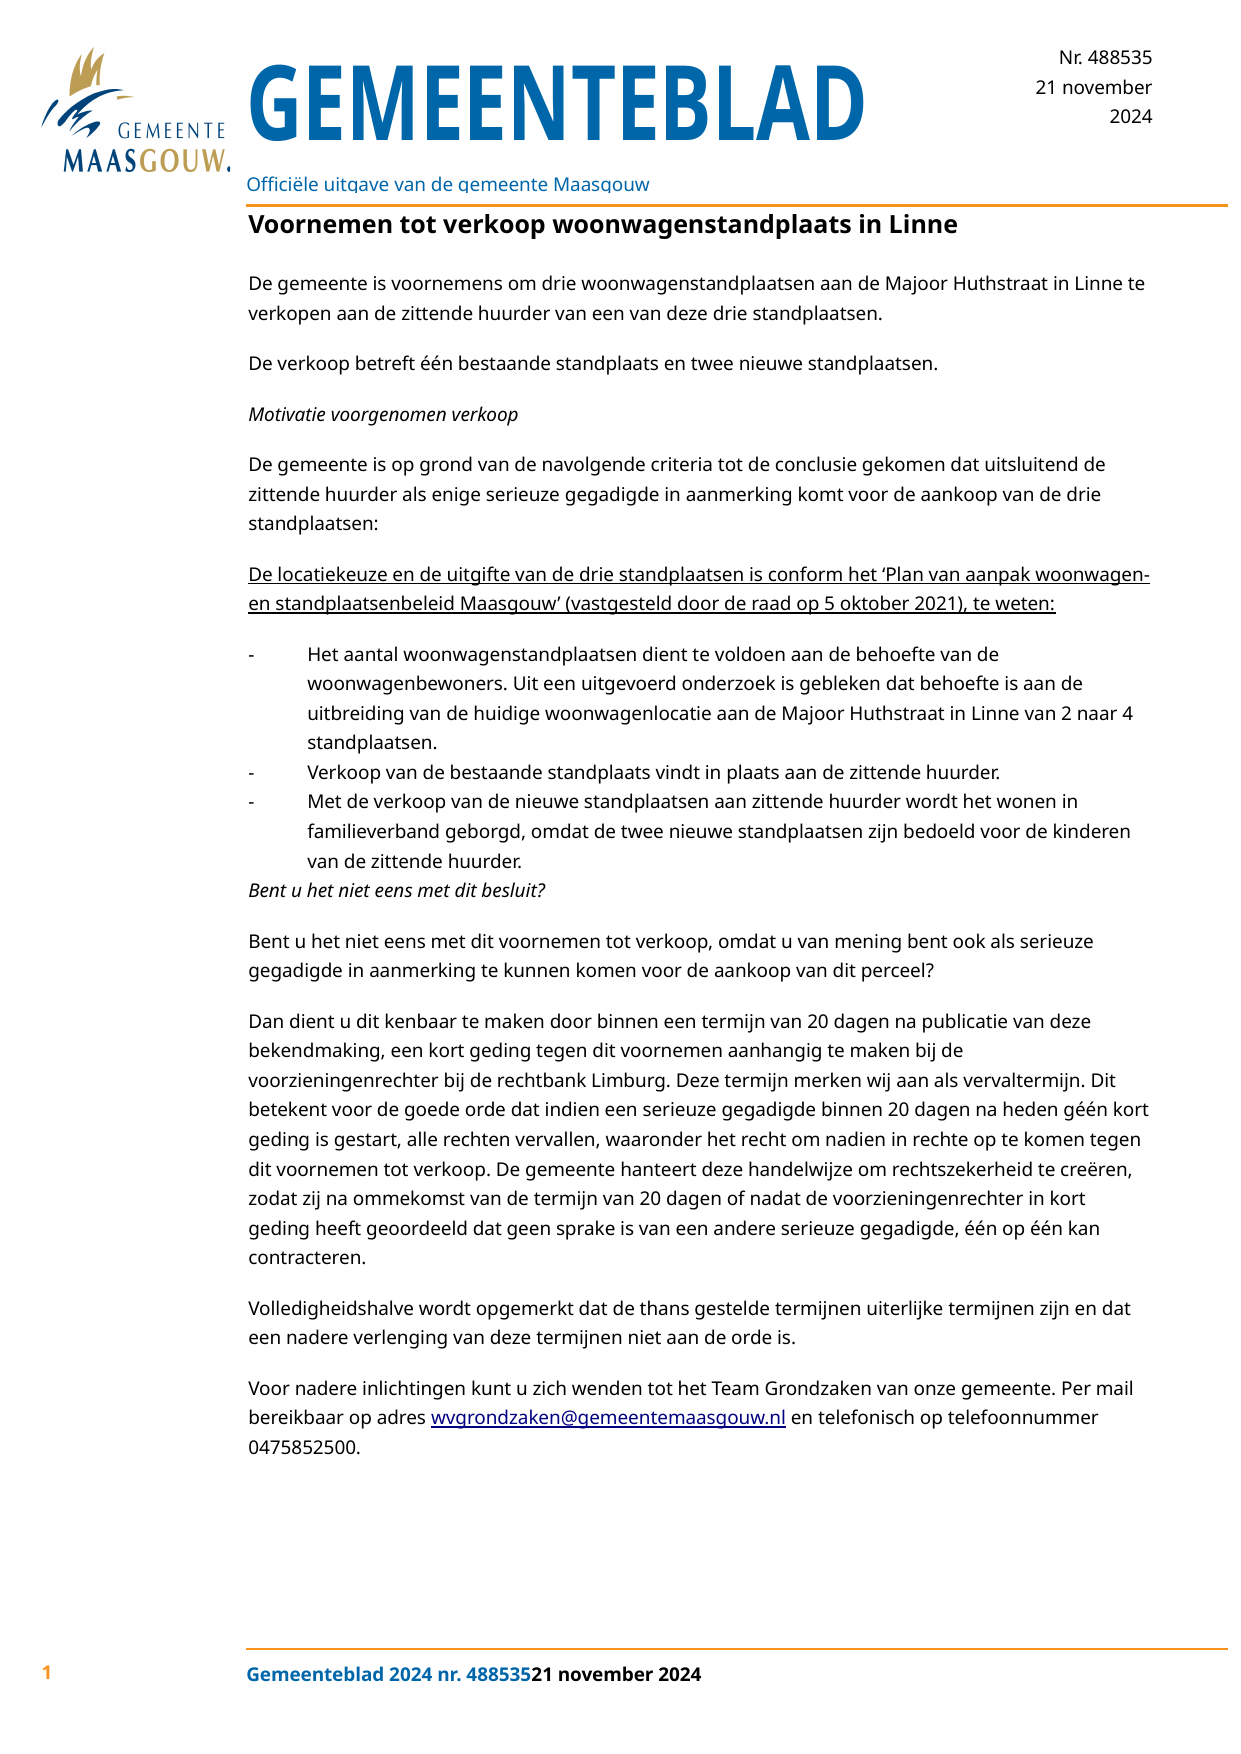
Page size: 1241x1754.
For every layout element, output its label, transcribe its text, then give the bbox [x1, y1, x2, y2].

picture [41, 47, 231, 172]
text De gemeente is voornemens om drie woonwagenstandplaatsen aan de Majoor Huthstraat in Linne te verkopen aan de zittende huurder van een van deze drie standplaatsen. [248, 270, 1152, 326]
text Dan dient u dit kenbaar te maken door binnen een termijn van 20 dagen na publicatie van deze bekendmaking, een kort geding tegen dit voornemen aanhangig te maken bij de voorzieningenrechter bij de rechtbank Limburg. Deze termijn merken wij aan als vervaltermijn. Dit betekent voor de goede orde dat indien een serieuze gegadigde binnen 20 dagen na heden géén kort geding is gestart, alle rechten vervallen, waaronder het recht om nadien in rechte op te komen tegen dit voornemen tot verkoop. De gemeente hanteert deze handelwijze om rechtszekerheid te creëren, zodat zij na ommekomst van de termijn van 20 dagen of nadat de voorzieningenrechter in kort geding heeft geoordeeld dat geen sprake is van een andere serieuze gegadigde, één op één kan contracteren. [248, 1008, 1152, 1270]
list Met de verkoop van de nieuwe standplaatsen aan zittende huurder wordt het wonen in familieverband geborgd, omdat de twee nieuwe standplaatsen zijn bedoeld voor de kinderen van de zittende huurder. [248, 789, 1152, 873]
text De verkoop betreft één bestaande standplaats en twee nieuwe standplaatsen. [248, 350, 1152, 376]
list Verkoop van de bestaande standplaats vindt in plaats aan de zittende huurder. [248, 759, 1152, 785]
text Bent u het niet eens met dit besluit? [248, 877, 1152, 903]
text De gemeente is op grond van de navolgende criteria tot de conclusie gekomen dat uitsluitend de zittende huurder als enige serieuze gegadigde in aanmerking komt voor de aankoop van de drie standplaatsen: [248, 451, 1152, 536]
text De locatiekeuze en de uitgifte van de drie standplaatsen is conform het ‘Plan van aanpak woonwagen- en standplaatsenbeleid Maasgouw’ (vastgesteld door de raad op 5 oktober 2021), te weten: [248, 561, 1152, 616]
text Voornemen tot verkoop woonwagenstandplaats in Linne [248, 207, 1152, 241]
text Voor nadere inlichtingen kunt u zich wenden tot het Team Grondzaken van onze gemeente. Per mail bereikbaar op adres wvgrondzaken@gemeentemaasgouw.nl en telefonisch op telefoonnummer 0475852500. [248, 1375, 1152, 1460]
list Het aantal woonwagenstandplaatsen dient te voldoen aan de behoefte van de woonwagenbewoners. Uit een uitgevoerd onderzoek is gebleken dat behoefte is aan de uitbreiding van de huidige woonwagenlocatie aan de Majoor Huthstraat in Linne van 2 naar 4 standplaatsen. [248, 641, 1152, 755]
text Bent u het niet eens met dit voornemen tot verkoop, omdat u van mening bent ook als serieuze gegadigde in aanmerking te kunnen komen voor de aankoop van dit perceel? [248, 928, 1152, 983]
text Volledigheidshalve wordt opgemerkt dat de thans gestelde termijnen uiterlijke termijnen zijn en dat een nadere verlenging van deze termijnen niet aan de orde is. [248, 1295, 1152, 1350]
text Motivatie voorgenomen verkoop [248, 401, 1152, 426]
